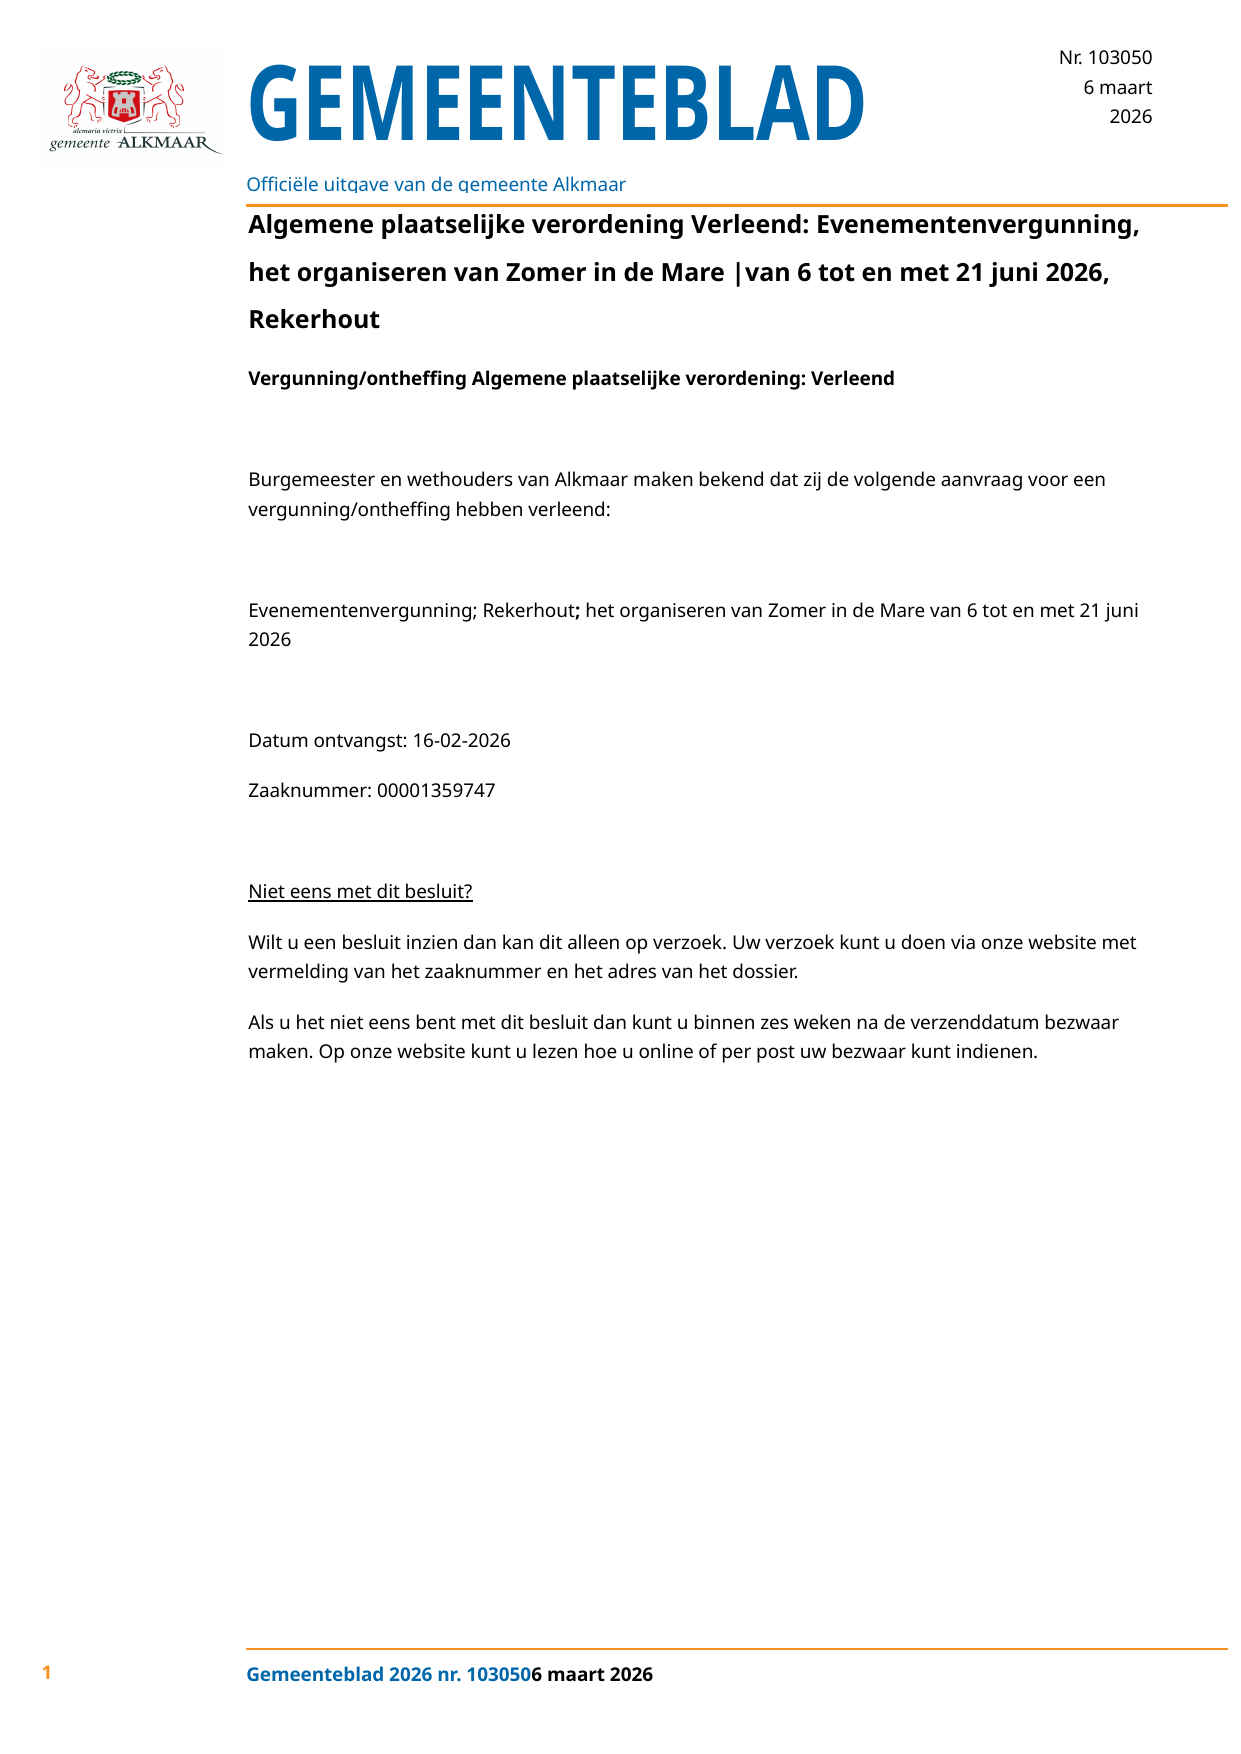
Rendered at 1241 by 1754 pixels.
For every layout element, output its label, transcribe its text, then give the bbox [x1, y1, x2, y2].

text Wilt u een besluit inzien dan kan dit alleen op verzoek. Uw verzoek kunt u doen via onze website met vermelding van het zaaknummer en het adres van het dossier. [248, 929, 1152, 984]
text Burgemeester en wethouders van Alkmaar maken bekend dat zij de volgende aanvraag voor een vergunning/ontheffing hebben verleend: [248, 466, 1152, 522]
text Vergunning/ontheffing Algemene plaatselijke verordening: Verleend [248, 366, 1152, 391]
picture [41, 47, 231, 172]
text Zaaknummer: 00001359747 [248, 778, 1152, 803]
text Als u het niet eens bent met dit besluit dan kunt u binnen zes weken na de verzenddatum bezwaar maken. Op onze website kunt u lezen hoe u online of per post uw bezwaar kunt indienen. [248, 1009, 1152, 1064]
text Datum ontvangst: 16-02-2026 [248, 727, 1152, 753]
text Algemene plaatselijke verordening Verleend: Evenementenvergunning, het organiseren van Zomer in de Mare |van 6 tot en met 21 juni 2026, Rekerhout [248, 207, 1152, 336]
text Evenementenvergunning; Rekerhout; het organiseren van Zomer in de Mare van 6 tot en met 21 juni 2026 [248, 597, 1152, 652]
text Niet eens met dit besluit? [248, 878, 1152, 904]
